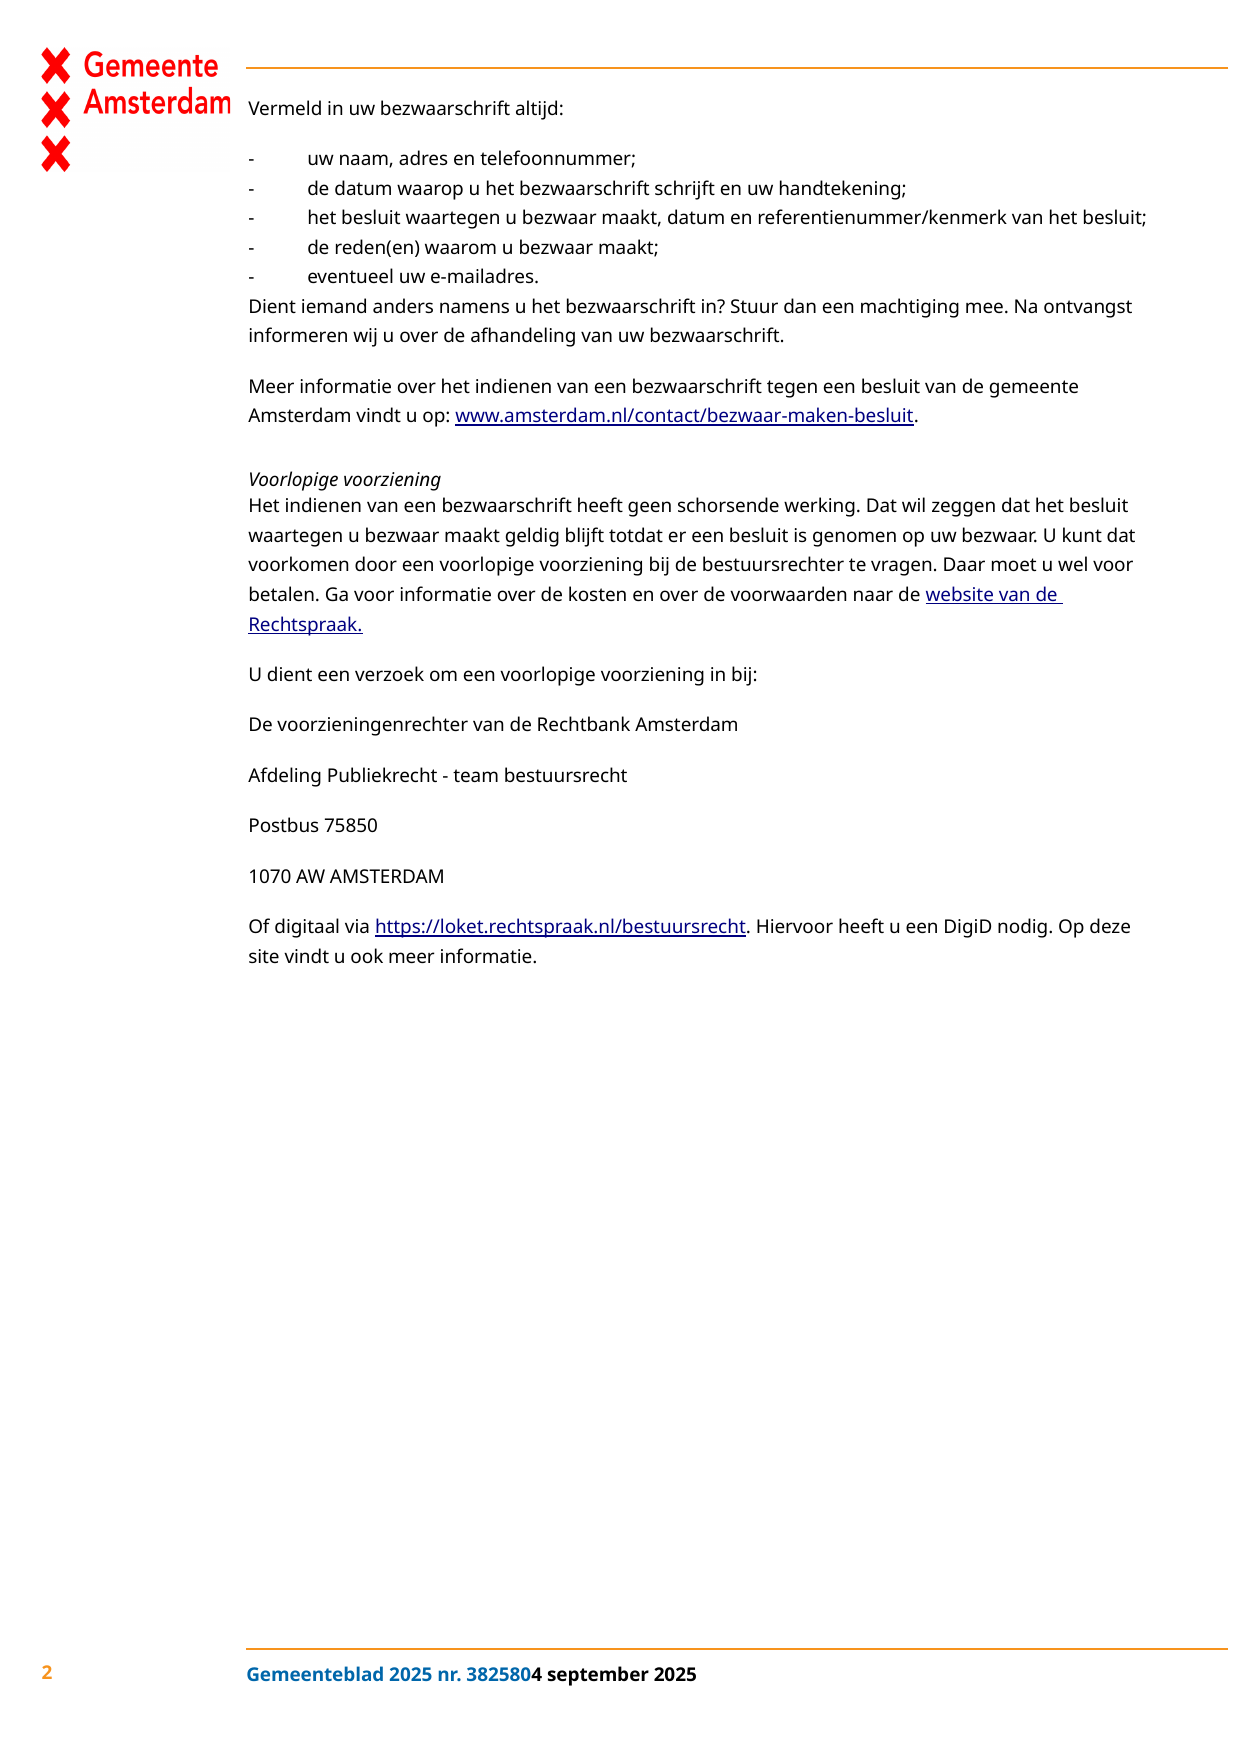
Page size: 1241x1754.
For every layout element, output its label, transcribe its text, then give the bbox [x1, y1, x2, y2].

text Dient iemand anders namens u het bezwaarschrift in? Stuur dan een machtiging mee. Na ontvangst informeren wij u over de afhandeling van uw bezwaarschrift. [248, 293, 1152, 348]
list het besluit waartegen u bezwaar maakt, datum en referentienummer/kenmerk van het besluit; [248, 204, 1152, 230]
text Het indienen van een bezwaarschrift heeft geen schorsende werking. Dat wil zeggen dat het besluit waartegen u bezwaar maakt geldig blijft totdat er een besluit is genomen op uw bezwaar. U kunt dat voorkomen door een voorlopige voorziening bij de bestuursrechter te vragen. Daar moet u wel voor betalen. Ga voor informatie over de kosten en over de voorwaarden naar de website van de Rechtspraak. [248, 492, 1152, 636]
text De voorzieningenrechter van de Rechtbank Amsterdam [248, 712, 1152, 737]
list de reden(en) waarom u bezwaar maakt; [248, 234, 1152, 260]
text Voorlopige voorziening [248, 467, 1152, 492]
list eventueel uw e-mailadres. [248, 263, 1152, 289]
text 1070 AW AMSTERDAM [248, 863, 1152, 888]
list de datum waarop u het bezwaarschrift schrijft en uw handtekening; [248, 175, 1152, 201]
text Meer informatie over het indienen van een bezwaarschrift tegen een besluit van de gemeente Amsterdam vindt u op: www.amsterdam.nl/contact/bezwaar-maken-besluit. [248, 373, 1152, 428]
text Afdeling Publiekrecht - team bestuursrecht [248, 762, 1152, 788]
picture [41, 47, 231, 172]
text Vermeld in uw bezwaarschrift altijd: [248, 95, 1152, 121]
text U dient een verzoek om een voorlopige voorziening in bij: [248, 661, 1152, 687]
text Of digitaal via https://loket.rechtspraak.nl/bestuursrecht. Hiervoor heeft u een DigiD nodig. Op deze site vindt u ook meer informatie. [248, 913, 1152, 968]
list uw naam, adres en telefoonnummer; [248, 145, 1152, 171]
text Postbus 75850 [248, 812, 1152, 838]
